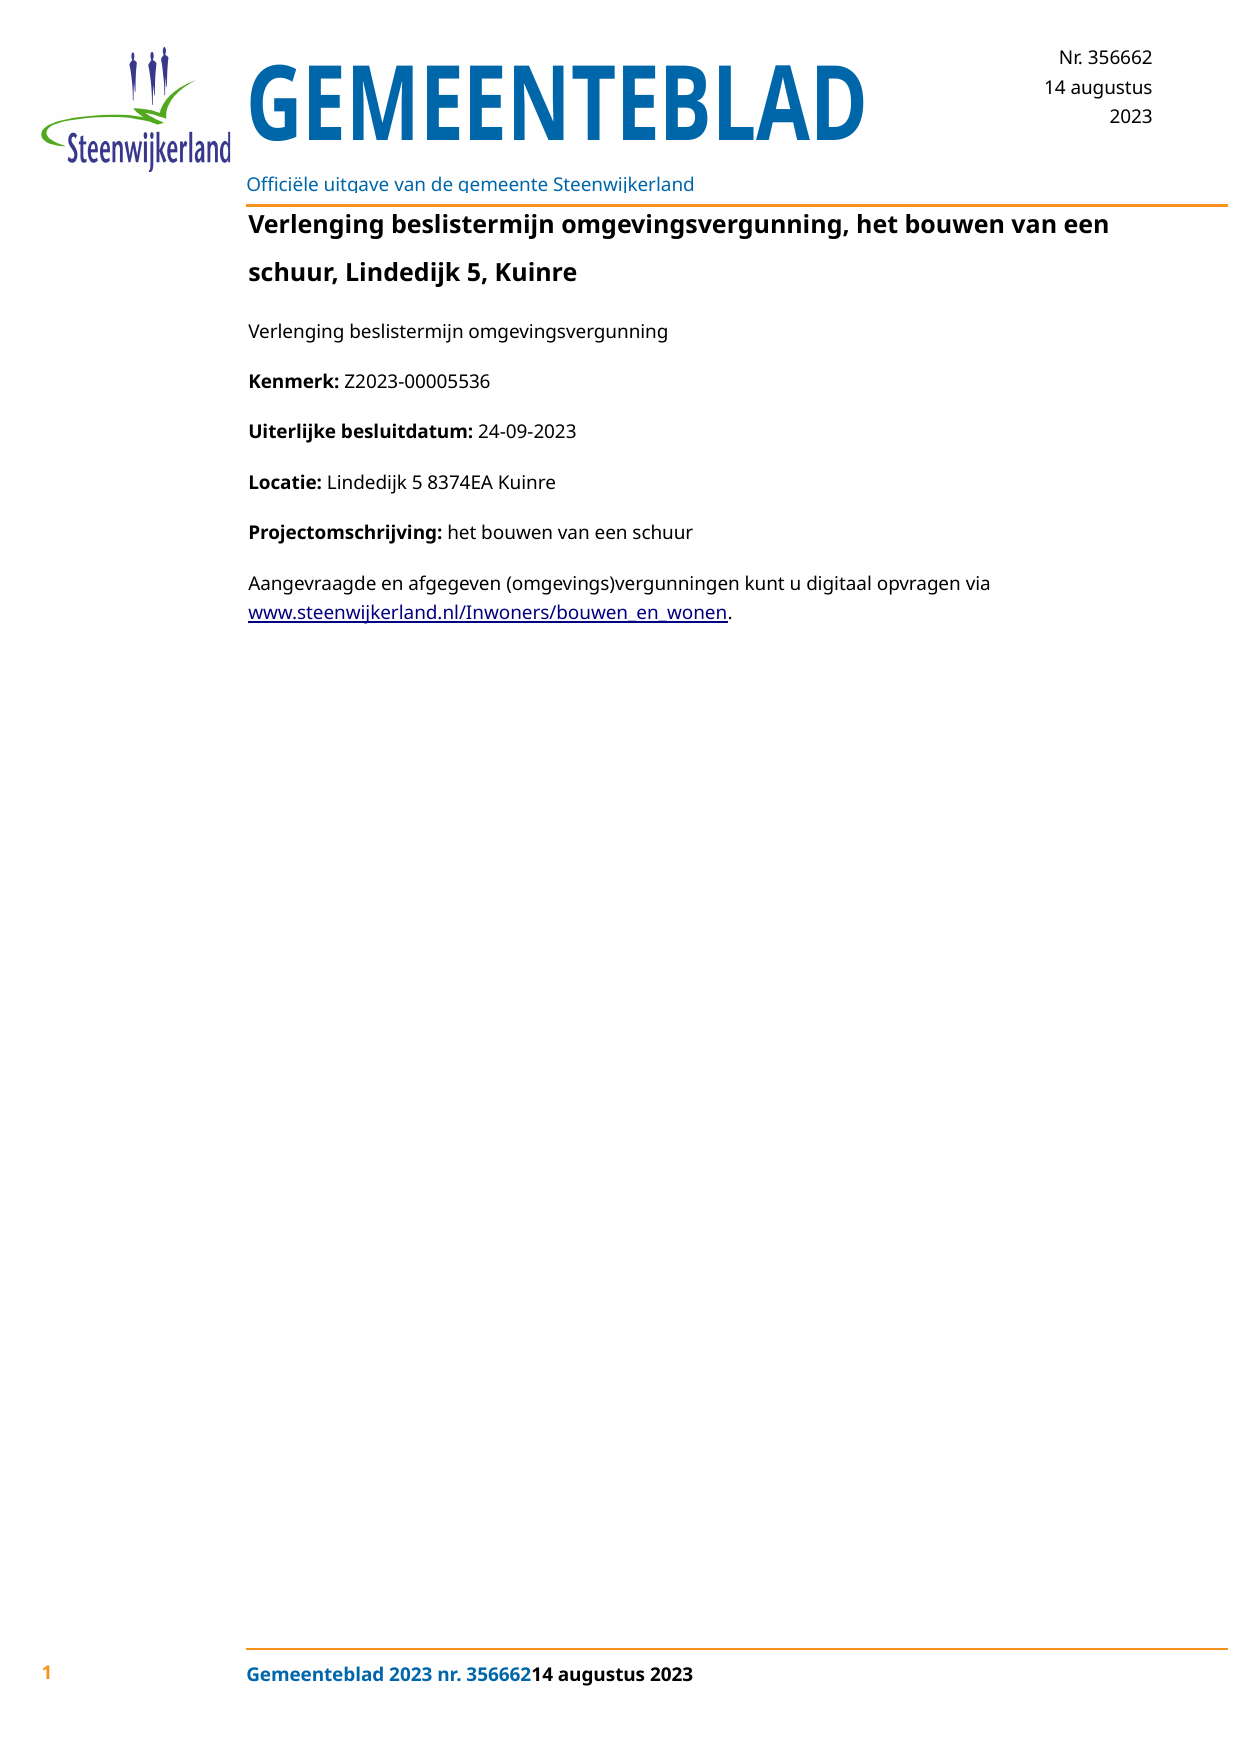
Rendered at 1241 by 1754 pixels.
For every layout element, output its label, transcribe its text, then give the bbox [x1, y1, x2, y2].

text Projectomschrijving: het bouwen van een schuur [248, 519, 1152, 545]
text Aangevraagde en afgegeven (omgevings)vergunningen kunt u digitaal opvragen via www.steenwijkerland.nl/Inwoners/bouwen_en_wonen. [248, 570, 1152, 625]
picture [41, 47, 231, 172]
text Verlenging beslistermijn omgevingsvergunning [248, 318, 1152, 344]
text Verlenging beslistermijn omgevingsvergunning, het bouwen van een schuur, Lindedijk 5, Kuinre [248, 207, 1152, 288]
text Kenmerk: Z2023-00005536 [248, 368, 1152, 394]
text Locatie: Lindedijk 5 8374EA Kuinre [248, 469, 1152, 495]
text Uiterlijke besluitdatum: 24-09-2023 [248, 419, 1152, 444]
